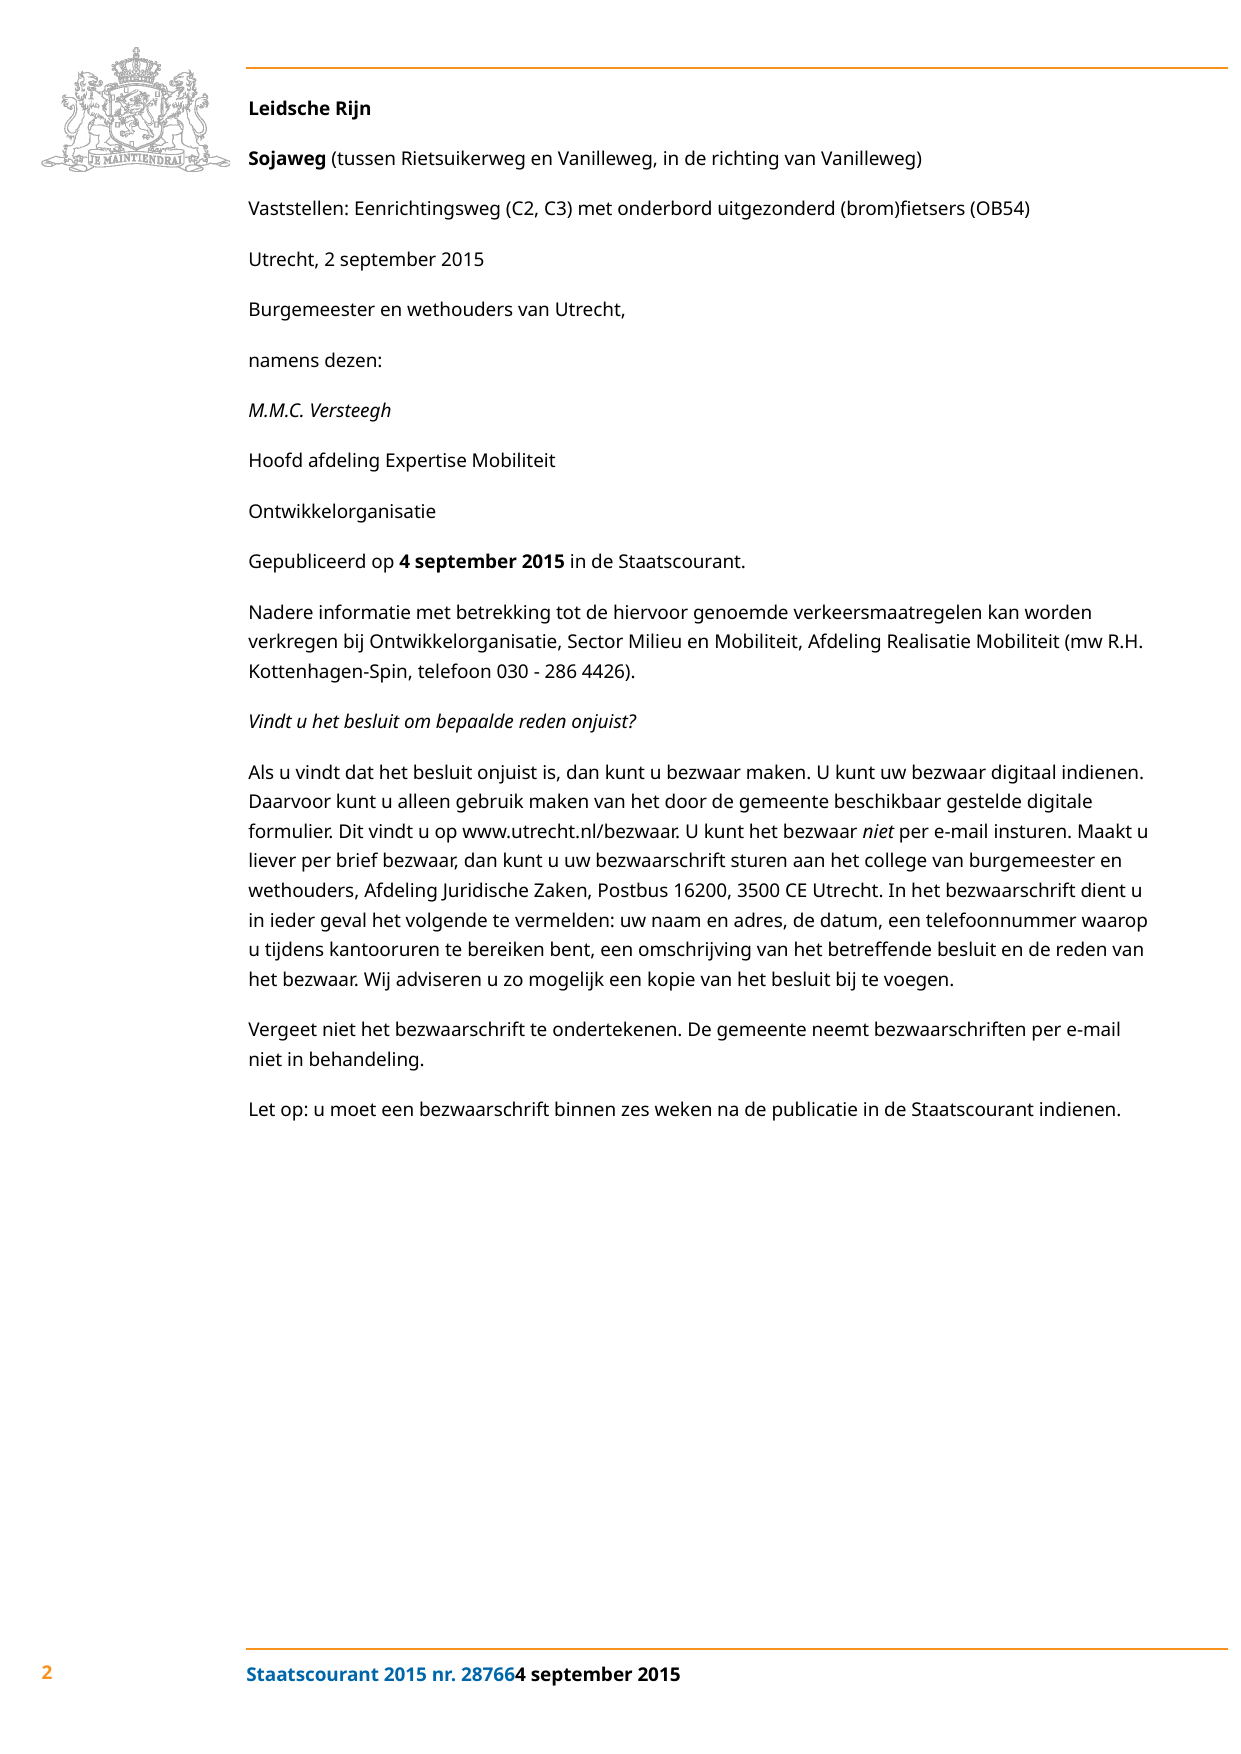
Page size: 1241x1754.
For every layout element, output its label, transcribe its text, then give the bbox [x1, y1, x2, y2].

text Hoofd afdeling Expertise Mobiliteit [248, 448, 1152, 473]
text Gepubliceerd op 4 september 2015 in de Staatscourant. [248, 548, 1152, 574]
text Leidsche Rijn [248, 95, 1152, 121]
text Sojaweg (tussen Rietsuikerweg en Vanilleweg, in de richting van Vanilleweg) [248, 145, 1152, 171]
text Ontwikkelorganisatie [248, 498, 1152, 524]
text Vindt u het besluit om bepaalde reden onjuist? [248, 708, 1152, 734]
text Als u vindt dat het besluit onjuist is, dan kunt u bezwaar maken. U kunt uw bezwaar digitaal indienen. Daarvoor kunt u alleen gebruik maken van het door de gemeente beschikbaar gestelde digitale formulier. Dit vindt u op www.utrecht.nl/bezwaar. U kunt het bezwaar niet per e-mail insturen. Maakt u liever per brief bezwaar, dan kunt u uw bezwaarschrift sturen aan het college van burgemeester en wethouders, Afdeling Juridische Zaken, Postbus 16200, 3500 CE Utrecht. In het bezwaarschrift dient u in ieder geval het volgende te vermelden: uw naam en adres, de datum, een telefoonnummer waarop u tijdens kantooruren te bereiken bent, een omschrijving van het betreffende besluit en de reden van het bezwaar. Wij adviseren u zo mogelijk een kopie van het besluit bij te voegen. [248, 759, 1152, 992]
text Burgemeester en wethouders van Utrecht, [248, 296, 1152, 322]
text namens dezen: [248, 347, 1152, 373]
text Vaststellen: Eenrichtingsweg (C2, C3) met onderbord uitgezonderd (brom)fietsers (OB54) [248, 196, 1152, 221]
text Utrecht, 2 september 2015 [248, 246, 1152, 272]
text Vergeet niet het bezwaarschrift te ondertekenen. De gemeente neemt bezwaarschriften per e-mail niet in behandeling. [248, 1016, 1152, 1072]
text M.M.C. Versteegh [248, 397, 1152, 423]
text Nadere informatie met betrekking tot de hiervoor genoemde verkeersmaatregelen kan worden verkregen bij Ontwikkelorganisatie, Sector Milieu en Mobiliteit, Afdeling Realisatie Mobiliteit (mw R.H. Kottenhagen-Spin, telefoon 030 - 286 4426). [248, 599, 1152, 684]
text Let op: u moet een bezwaarschrift binnen zes weken na de publicatie in de Staatscourant indienen. [248, 1096, 1152, 1122]
picture [41, 47, 231, 172]
